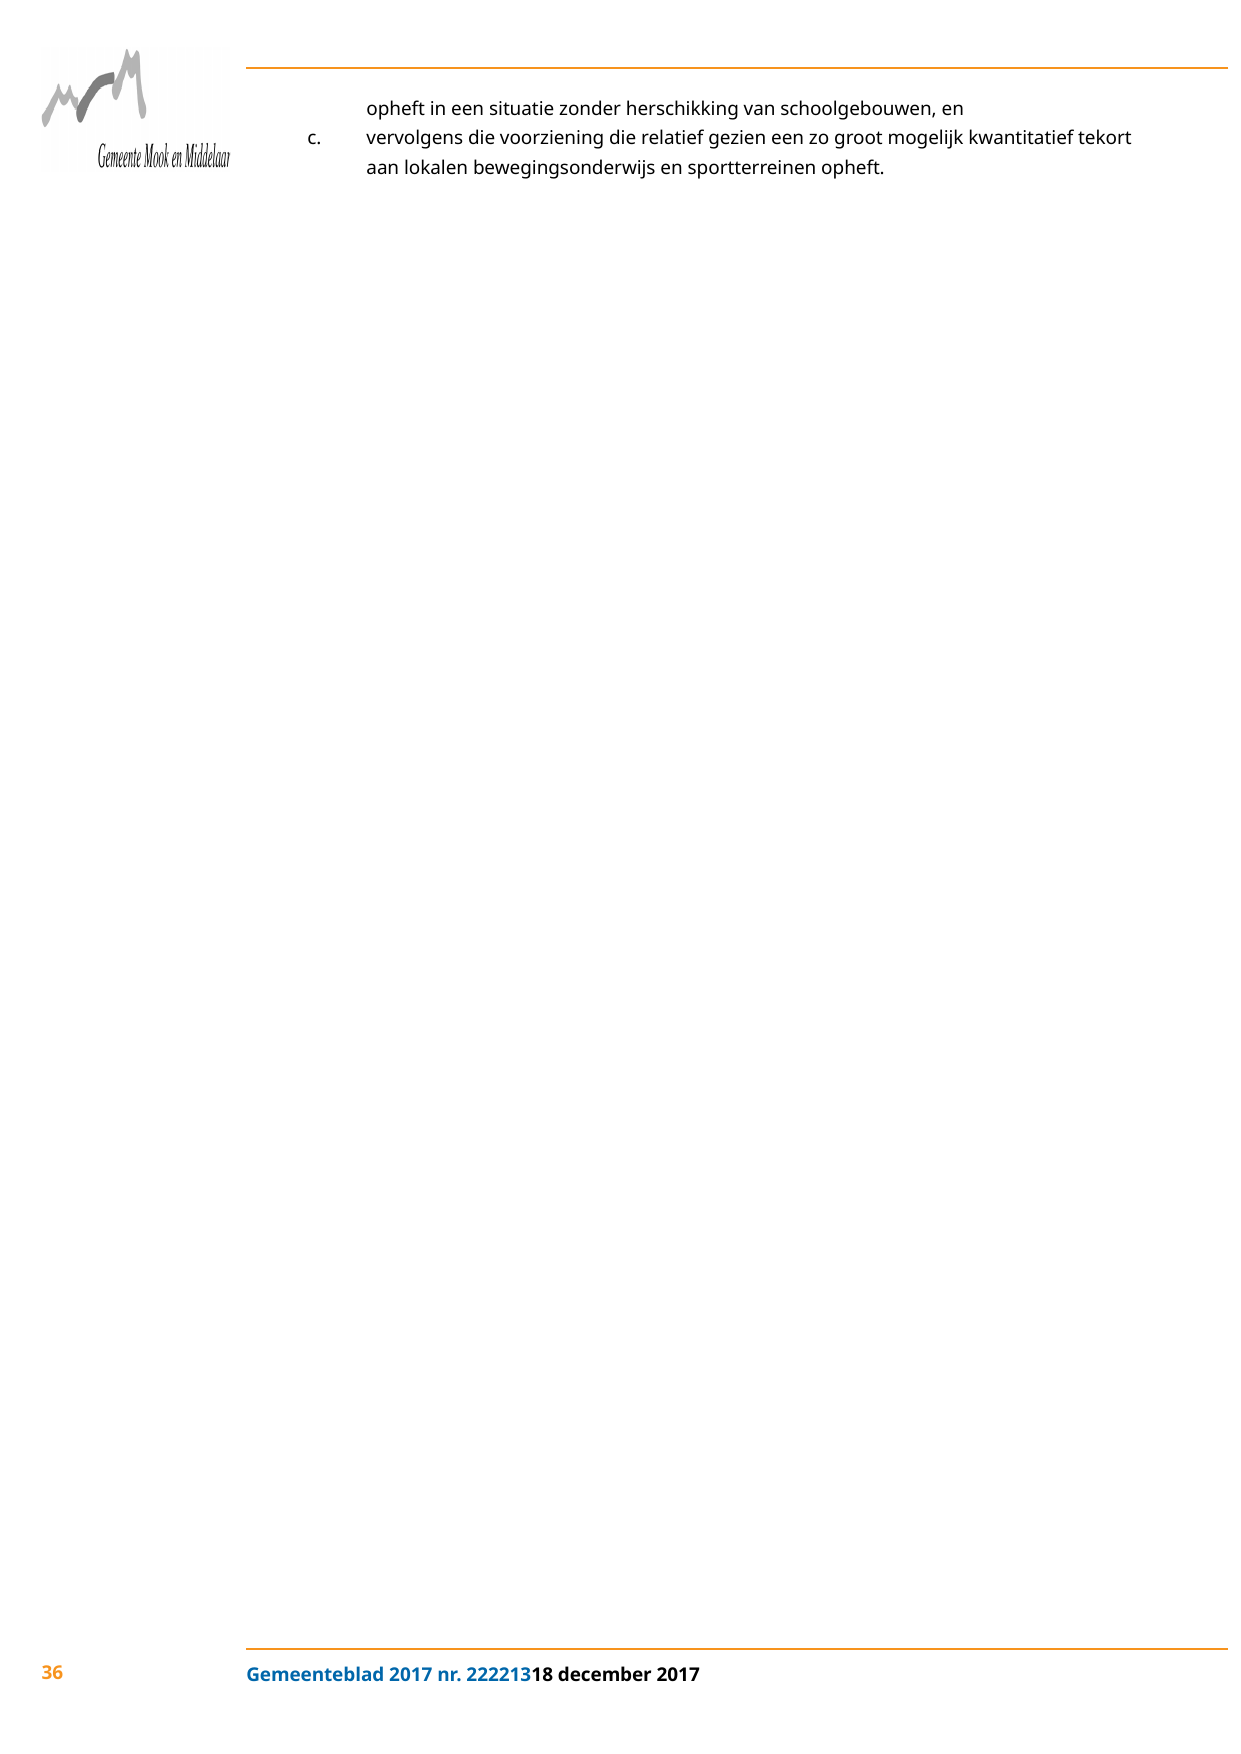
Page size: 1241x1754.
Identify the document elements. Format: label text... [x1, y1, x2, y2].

list vervolgens die voorziening die relatief gezien een zo groot mogelijk kwantitatief tekort aan lokalen bewegingsonderwijs en sportterreinen opheft. [307, 124, 1152, 180]
picture [41, 47, 231, 172]
list opheft in een situatie zonder herschikking van schoolgebouwen, en [307, 95, 1152, 121]
